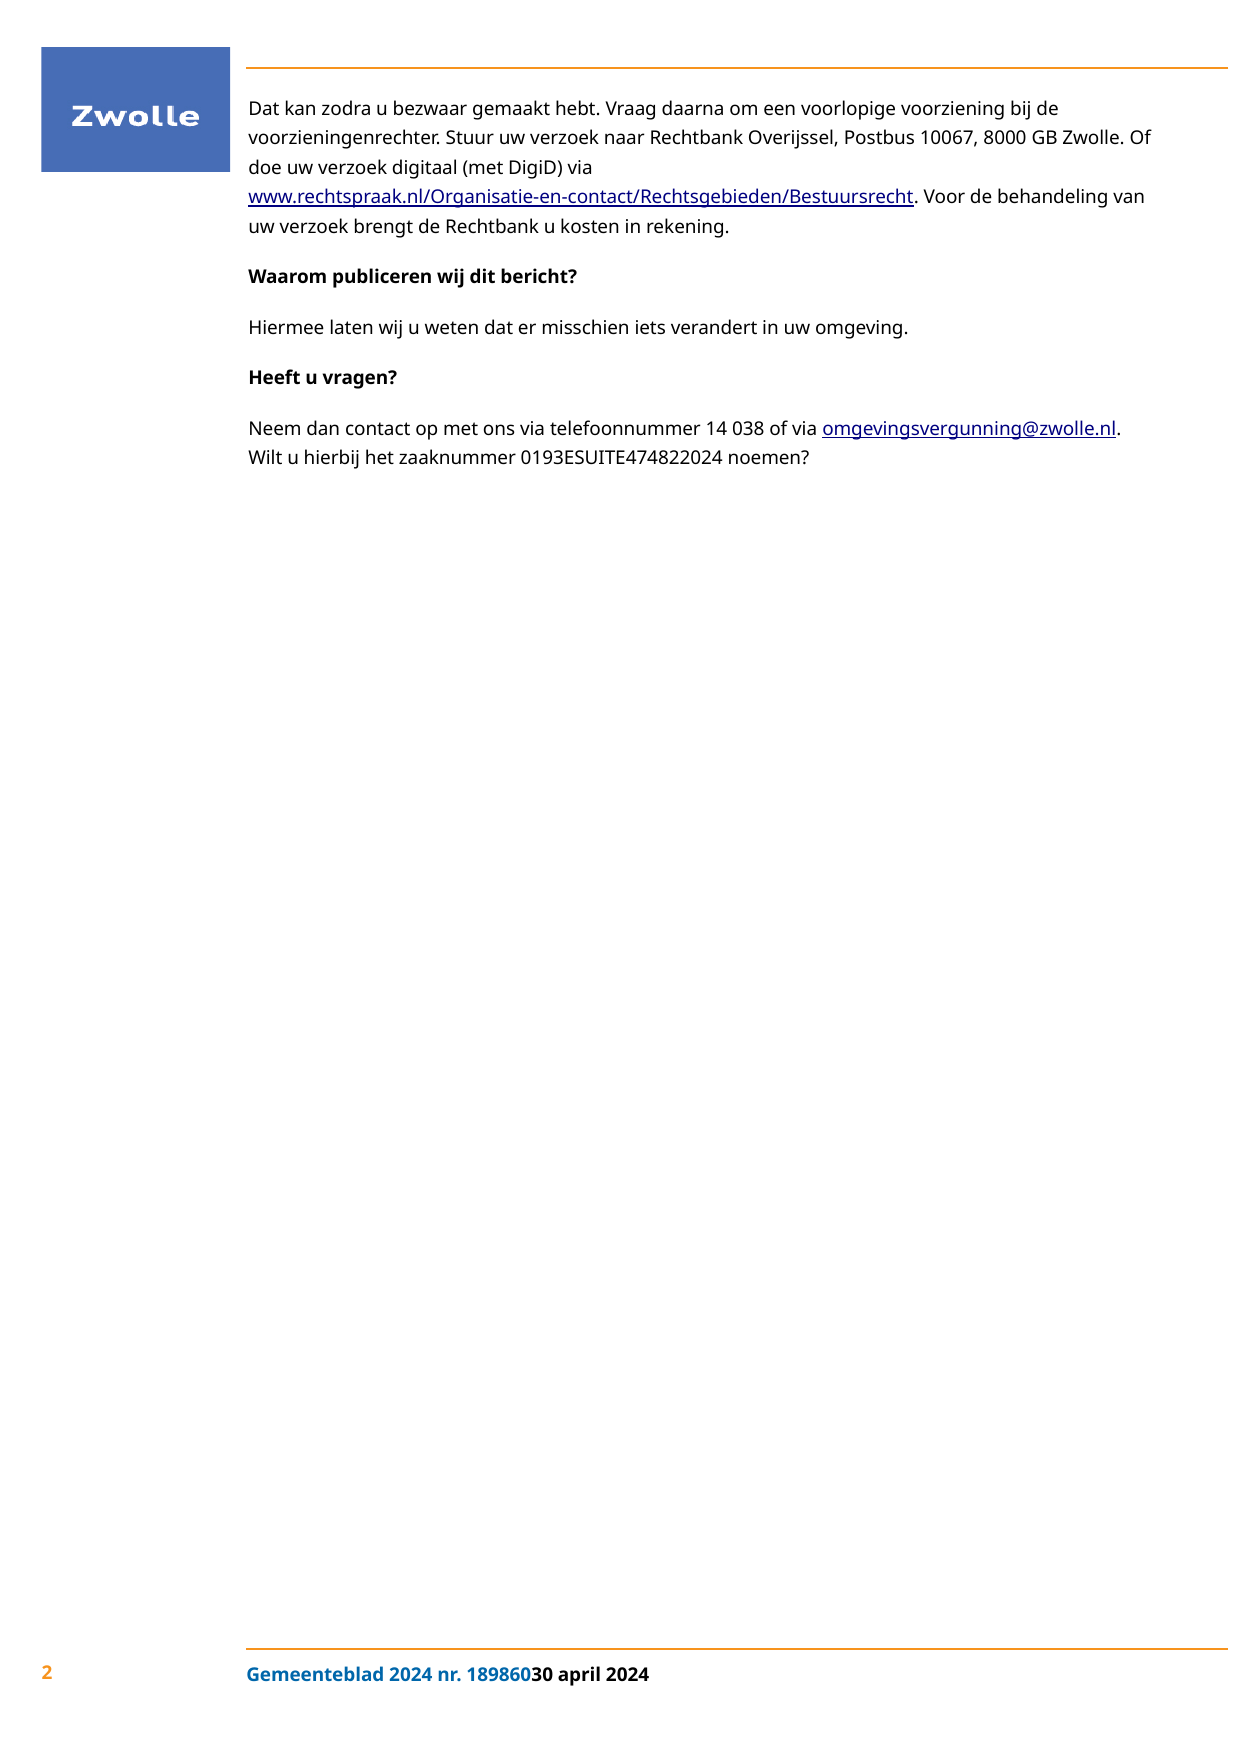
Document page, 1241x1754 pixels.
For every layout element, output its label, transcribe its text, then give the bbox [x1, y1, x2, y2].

text Dat kan zodra u bezwaar gemaakt hebt. Vraag daarna om een voorlopige voorziening bij de voorzieningenrechter. Stuur uw verzoek naar Rechtbank Overijssel, Postbus 10067, 8000 GB Zwolle. Of doe uw verzoek digitaal (met DigiD) via www.rechtspraak.nl/Organisatie-en-contact/Rechtsgebieden/Bestuursrecht. Voor de behandeling van uw verzoek brengt de Rechtbank u kosten in rekening. [248, 95, 1152, 239]
text Hiermee laten wij u weten dat er misschien iets verandert in uw omgeving. [248, 314, 1152, 340]
text Neem dan contact op met ons via telefoonnummer 14 038 of via omgevingsvergunning@zwolle.nl. Wilt u hierbij het zaaknummer 0193ESUITE474822024 noemen? [248, 415, 1152, 470]
text Waarom publiceren wij dit bericht? [248, 263, 1152, 289]
picture [41, 47, 231, 172]
text Heeft u vragen? [248, 364, 1152, 390]
